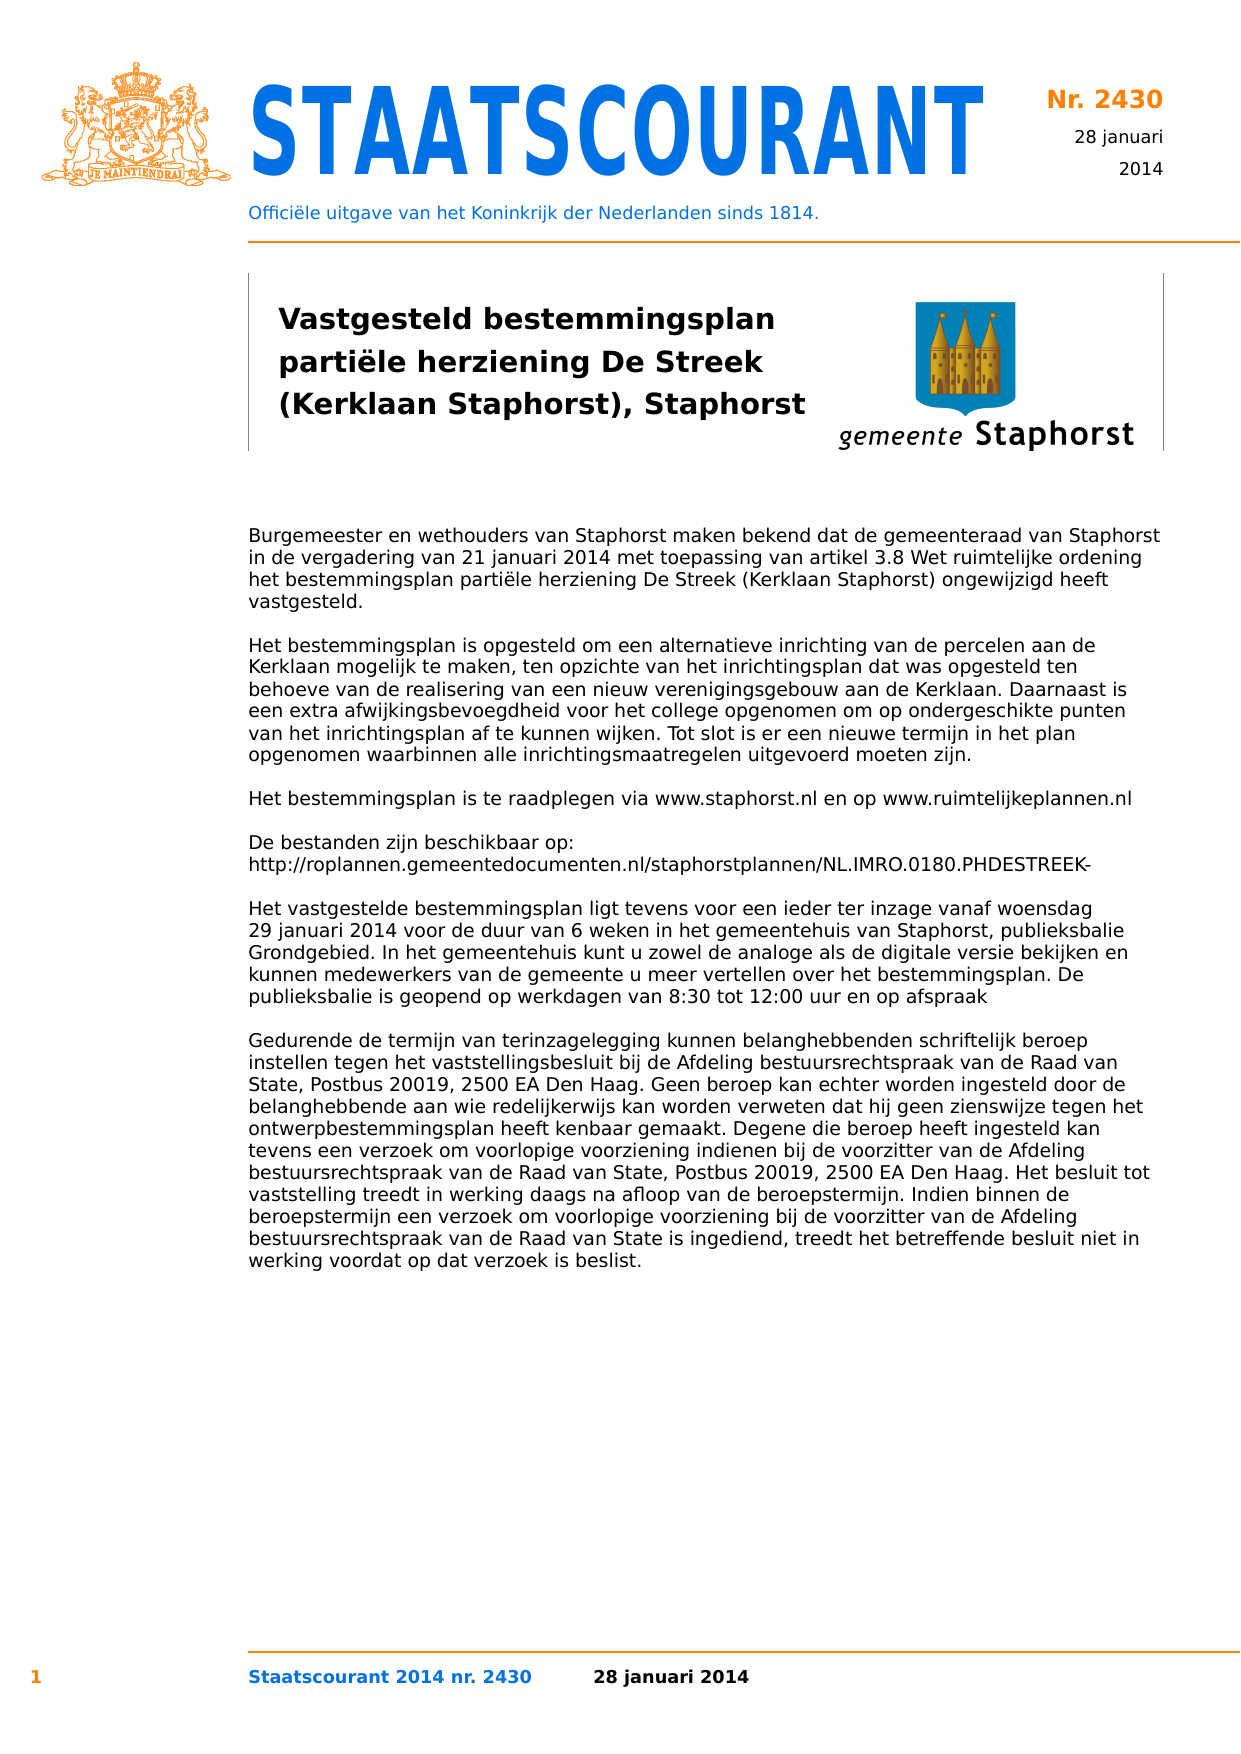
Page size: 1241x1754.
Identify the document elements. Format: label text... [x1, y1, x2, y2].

table_cell 28 januari [998, 121, 1240, 153]
subtitle Vastgesteld bestemmingsplan partiële herziening De Streek (Kerklaan Staphorst), Staphorst [249, 273, 1163, 451]
table_header [25, 62, 248, 241]
table_cell Officiële uitgave van het Koninkrijk der Nederlanden sinds 1814. [248, 203, 1240, 241]
picture [931, 313, 1000, 394]
text De bestanden zijn beschikbaar op: http://roplannen.gemeentedocumenten.nl/staphorstplannen/NL.IMRO.0180.PHDESTREEK- [248, 832, 1163, 876]
text Gedurende de termijn van terinzagelegging kunnen belanghebbenden schriftelijk beroep instellen tegen het vaststellingsbesluit bij de Afdeling bestuursrechtspraak van de Raad van State, Postbus 20019, 2500 EA Den Haag. Geen beroep kan echter worden ingesteld door de belanghebbende aan wie redelijkerwijs kan worden verweten dat hij geen zienswijze tegen het ontwerpbestemmingsplan heeft kenbaar gemaakt. Degene die beroep heeft ingesteld kan tevens een verzoek om voorlopige voorziening indienen bij de voorzitter van de Afdeling bestuursrechtspraak van de Raad van State, Postbus 20019, 2500 EA Den Haag. Het besluit tot vaststelling treedt in werking daags na afloop van de beroepstermijn. Indien binnen de beroepstermijn een verzoek om voorlopige voorziening bij de voorzitter van de Afdeling bestuursrechtspraak van de Raad van State is ingediend, treedt het betreffende besluit niet in werking voordat op dat verzoek is beslist. [248, 1030, 1163, 1271]
text Het bestemmingsplan is opgesteld om een alternatieve inrichting van de percelen aan de Kerklaan mogelijk te maken, ten opzichte van het inrichtingsplan dat was opgesteld ten behoeve van de realisering van een nieuw verenigingsgebouw aan de Kerklaan. Daarnaast is een extra afwijkingsbevoegdheid voor het college opgenomen om op ondergeschikte punten van het inrichtingsplan af te kunnen wijken. Tot slot is er een nieuwe termijn in het plan opgenomen waarbinnen alle inrichtingsmaatregelen uitgevoerd moeten zijn. [248, 634, 1163, 766]
text Het bestemmingsplan is te raadplegen via www.staphorst.nl en op www.ruimtelijkeplannen.nl [248, 788, 1163, 810]
table_header STAATSCOURANT [248, 62, 998, 203]
picture [41, 62, 231, 186]
table_header Nr. 2430 [998, 62, 1240, 121]
table_cell 2014 [998, 153, 1240, 203]
text Het vastgestelde bestemmingsplan ligt tevens voor een ieder ter inzage vanaf woensdag 29 januari 2014 voor de duur van 6 weken in het gemeentehuis van Staphorst, publieksbalie Grondgebied. In het gemeentehuis kunt u zowel de analoge als de digitale versie bekijken en kunnen medewerkers van de gemeente u meer vertellen over het bestemmingsplan. De publieksbalie is geopend op werkdagen van 8:30 tot 12:00 uur en op afspraak [248, 898, 1163, 1008]
picture [838, 302, 1134, 451]
text Burgemeester en wethouders van Staphorst maken bekend dat de gemeenteraad van Staphorst in de vergadering van 21 januari 2014 met toepassing van artikel 3.8 Wet ruimtelijke ordening het bestemmingsplan partiële herziening De Streek (Kerklaan Staphorst) ongewijzigd heeft vastgesteld. [248, 525, 1163, 613]
